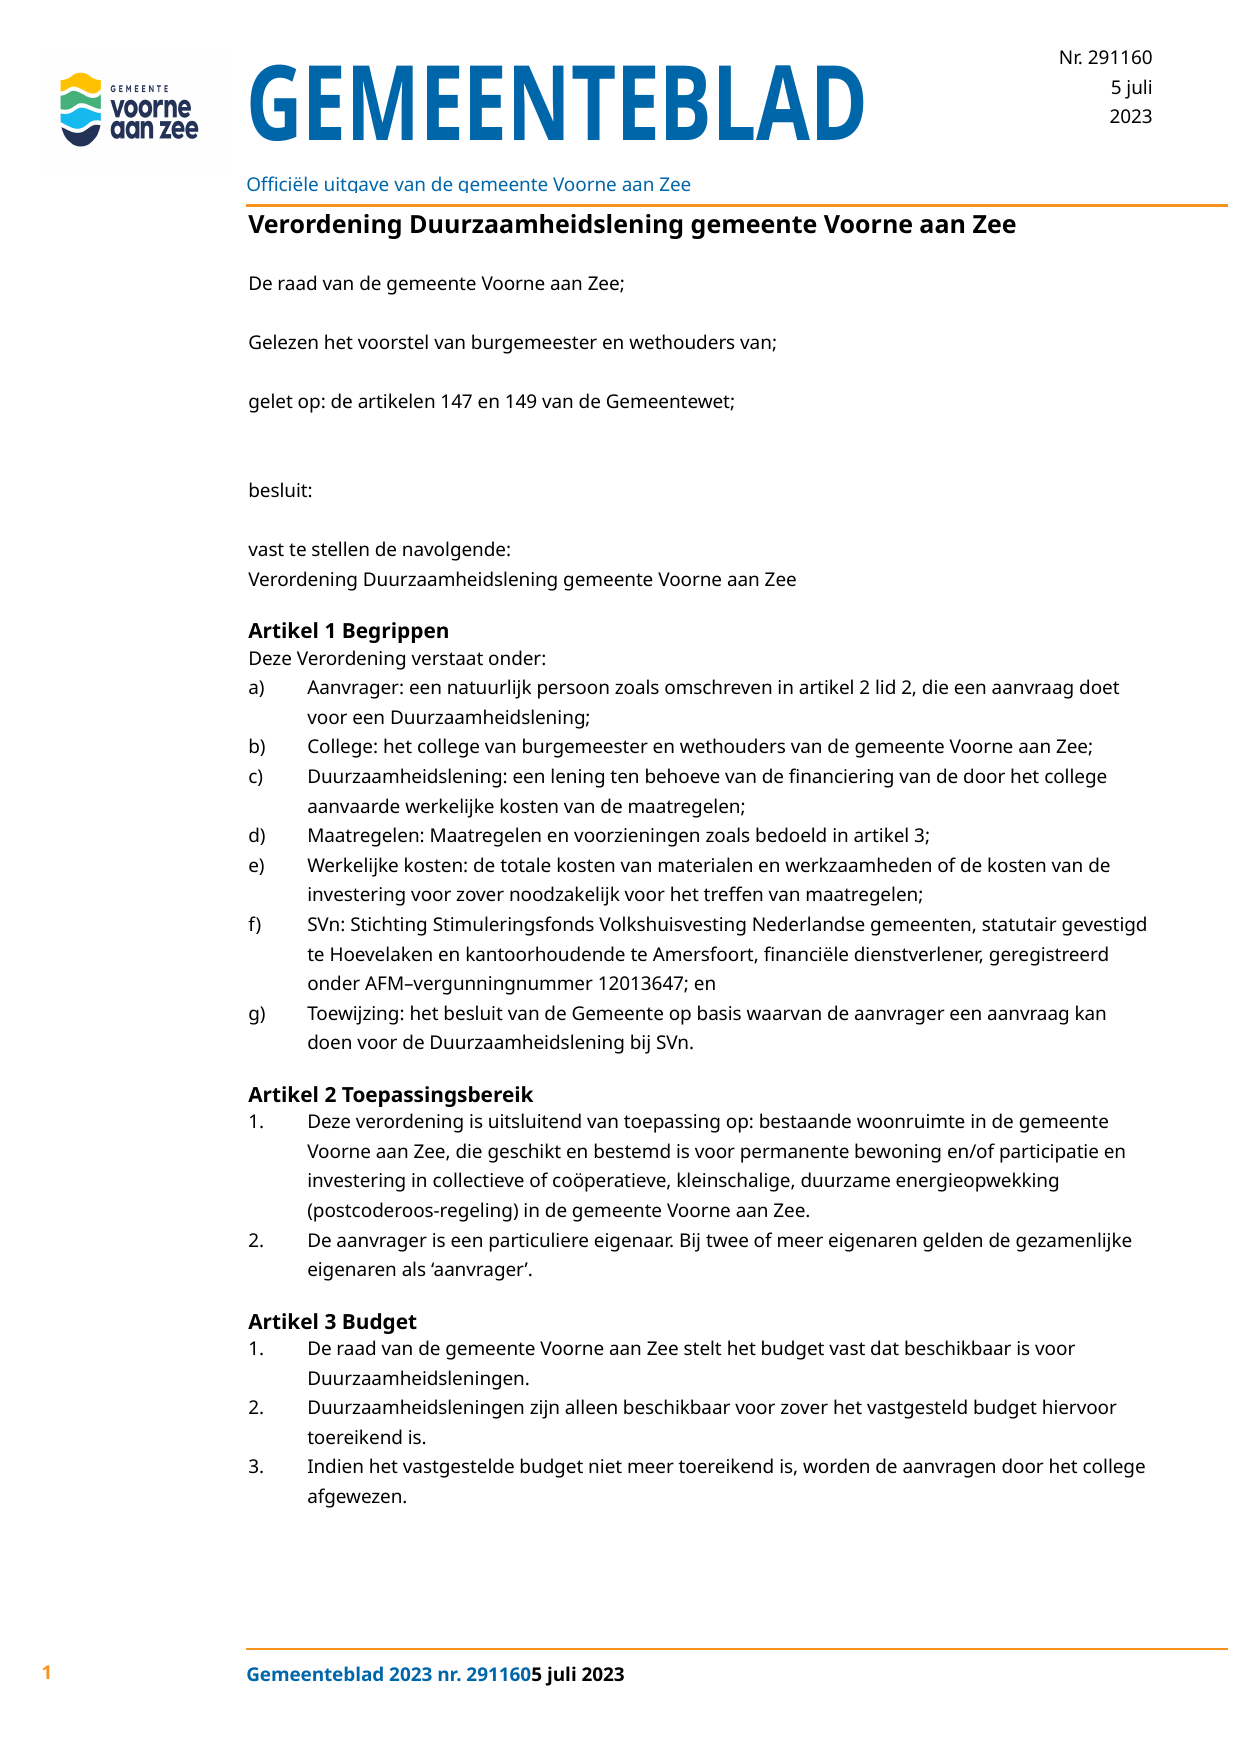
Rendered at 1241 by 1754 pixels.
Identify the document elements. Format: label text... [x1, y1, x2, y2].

list Duurzaamheidslening: een lening ten behoeve van de financiering van de door het college aanvaarde werkelijke kosten van de maatregelen; [248, 763, 1152, 819]
text Verordening Duurzaamheidslening gemeente Voorne aan Zee [248, 207, 1152, 241]
list Werkelijke kosten: de totale kosten van materialen en werkzaamheden of de kosten van de investering voor zover noodzakelijk voor het treffen van maatregelen; [248, 852, 1152, 907]
text Artikel 1 Begrippen [248, 617, 1152, 645]
list College: het college van burgemeester en wethouders van de gemeente Voorne aan Zee; [248, 734, 1152, 759]
text Gelezen het voorstel van burgemeester en wethouders van; [248, 329, 1152, 355]
text besluit: [248, 477, 1152, 503]
text Artikel 2 Toepassingsbereik [248, 1080, 1152, 1108]
list Toewijzing: het besluit van de Gemeente op basis waarvan de aanvrager een aanvraag kan doen voor de Duurzaamheidslening bij SVn. [248, 1000, 1152, 1055]
list Maatregelen: Maatregelen en voorzieningen zoals bedoeld in artikel 3; [248, 822, 1152, 848]
text De raad van de gemeente Voorne aan Zee; [248, 270, 1152, 296]
picture [41, 47, 231, 172]
text Deze Verordening verstaat onder: [248, 645, 1152, 671]
list Indien het vastgestelde budget niet meer toereikend is, worden de aanvragen door het college afgewezen. [248, 1453, 1152, 1509]
list SVn: Stichting Stimuleringsfonds Volkshuisvesting Nederlandse gemeenten, statutair gevestigd te Hoevelaken en kantoorhoudende te Amersfoort, financiële dienstverlener, geregistreerd onder AFM–vergunningnummer 12013647; en [248, 911, 1152, 996]
text Artikel 3 Budget [248, 1307, 1152, 1335]
list De raad van de gemeente Voorne aan Zee stelt het budget vast dat beschikbaar is voor Duurzaamheidsleningen. [248, 1335, 1152, 1391]
text gelet op: de artikelen 147 en 149 van de Gemeentewet; [248, 389, 1152, 414]
text Verordening Duurzaamheidslening gemeente Voorne aan Zee [248, 566, 1152, 592]
list Deze verordening is uitsluitend van toepassing op: bestaande woonruimte in de gemeente Voorne aan Zee, die geschikt en bestemd is voor permanente bewoning en/of participatie en investering in collectieve of coöperatieve, kleinschalige, duurzame energieopwekking (postcoderoos-regeling) in de gemeente Voorne aan Zee. [248, 1108, 1152, 1223]
list De aanvrager is een particuliere eigenaar. Bij twee of meer eigenaren gelden de gezamenlijke eigenaren als ‘aanvrager’. [248, 1227, 1152, 1282]
list Aanvrager: een natuurlijk persoon zoals omschreven in artikel 2 lid 2, die een aanvraag doet voor een Duurzaamheidslening; [248, 674, 1152, 730]
list Duurzaamheidsleningen zijn alleen beschikbaar voor zover het vastgesteld budget hiervoor toereikend is. [248, 1394, 1152, 1450]
text vast te stellen de navolgende: [248, 537, 1152, 562]
